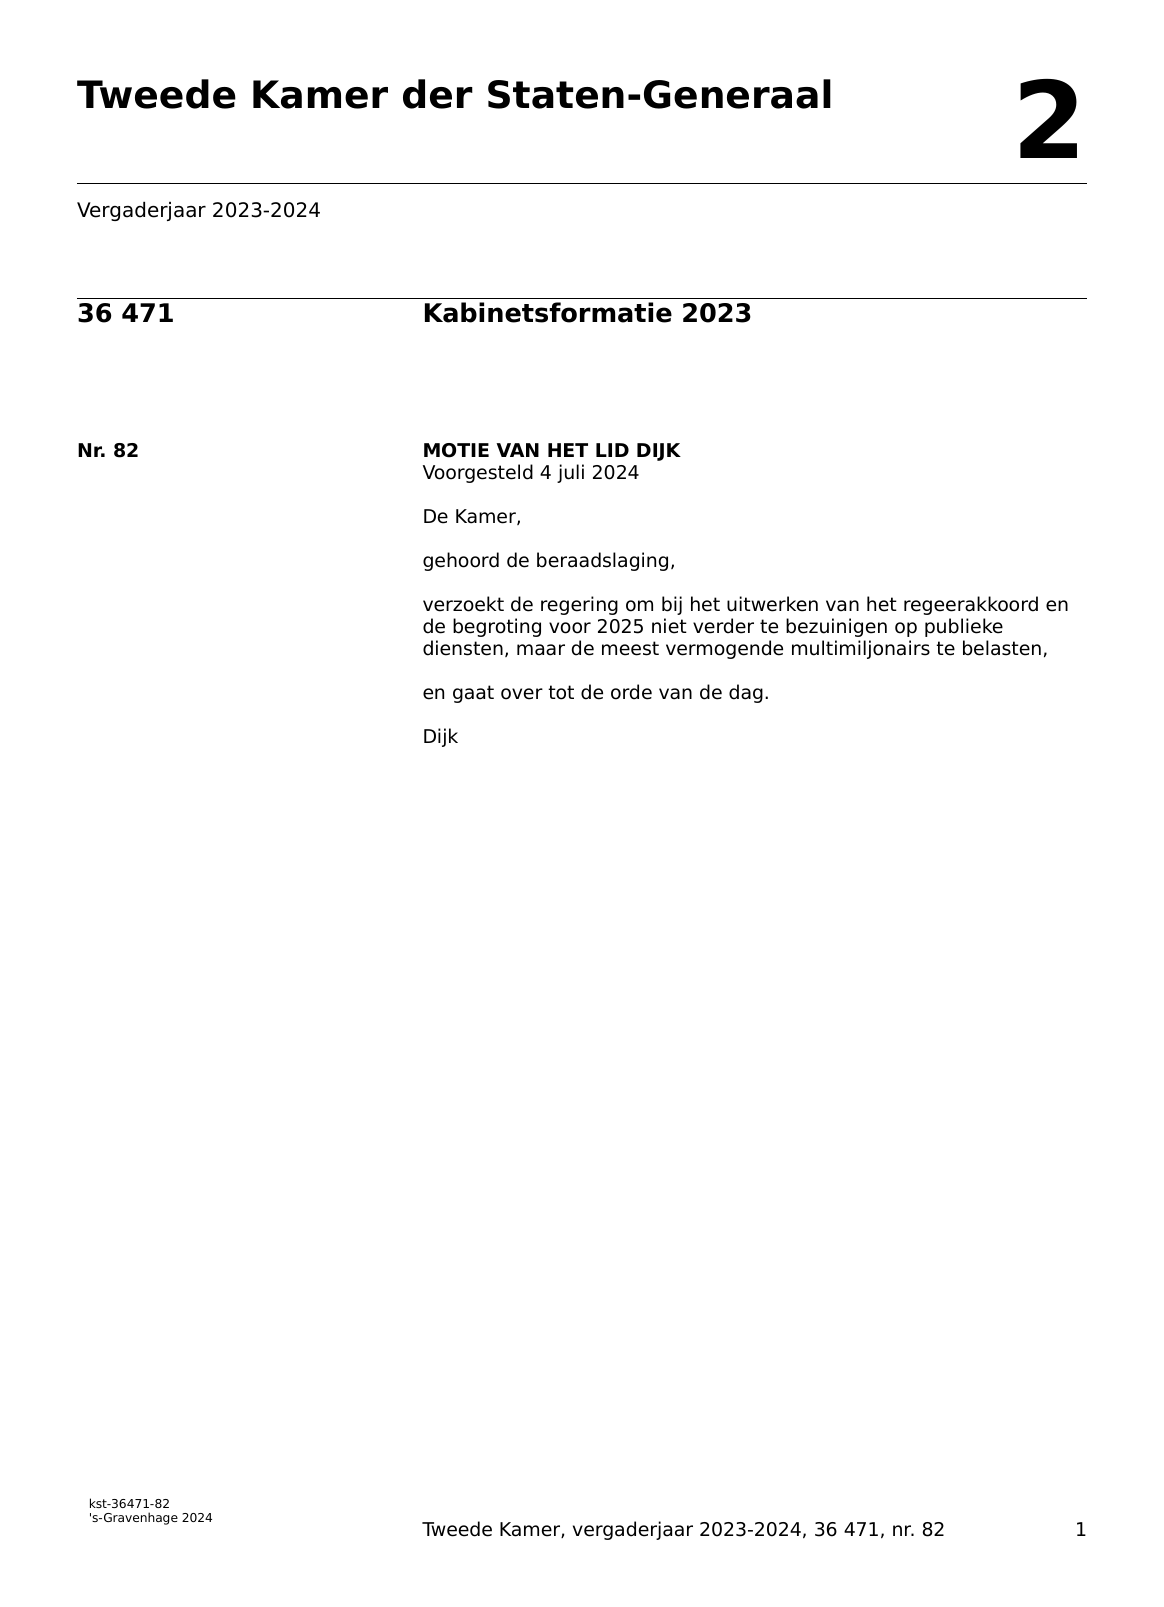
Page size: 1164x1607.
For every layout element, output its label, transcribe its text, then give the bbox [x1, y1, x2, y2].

table_header 2 [886, 59, 1087, 183]
text gehoord de beraadslaging, [422, 550, 1087, 572]
text 's-Gravenhage 2024 [88, 1511, 323, 1525]
text en gaat over tot de orde van de dag. [422, 682, 1087, 704]
text Voorgesteld 4 juli 2024 [422, 462, 1087, 484]
subtitle Nr. 82 MOTIE VAN HET LID DIJK [77, 440, 1087, 462]
text kst-36471-82 [88, 1497, 323, 1511]
text Dijk [422, 726, 1087, 748]
text De Kamer, [422, 506, 1087, 528]
subtitle 36 471 Kabinetsformatie 2023 [77, 299, 1087, 329]
text verzoekt de regering om bij het uitwerken van het regeerakkoord en de begroting voor 2025 niet verder te bezuinigen op publieke diensten, maar de meest vermogende multimiljonairs te belasten, [422, 594, 1087, 660]
table_cell Vergaderjaar 2023-2024 [77, 184, 1087, 298]
table_header Tweede Kamer der Staten-Generaal [77, 59, 886, 183]
